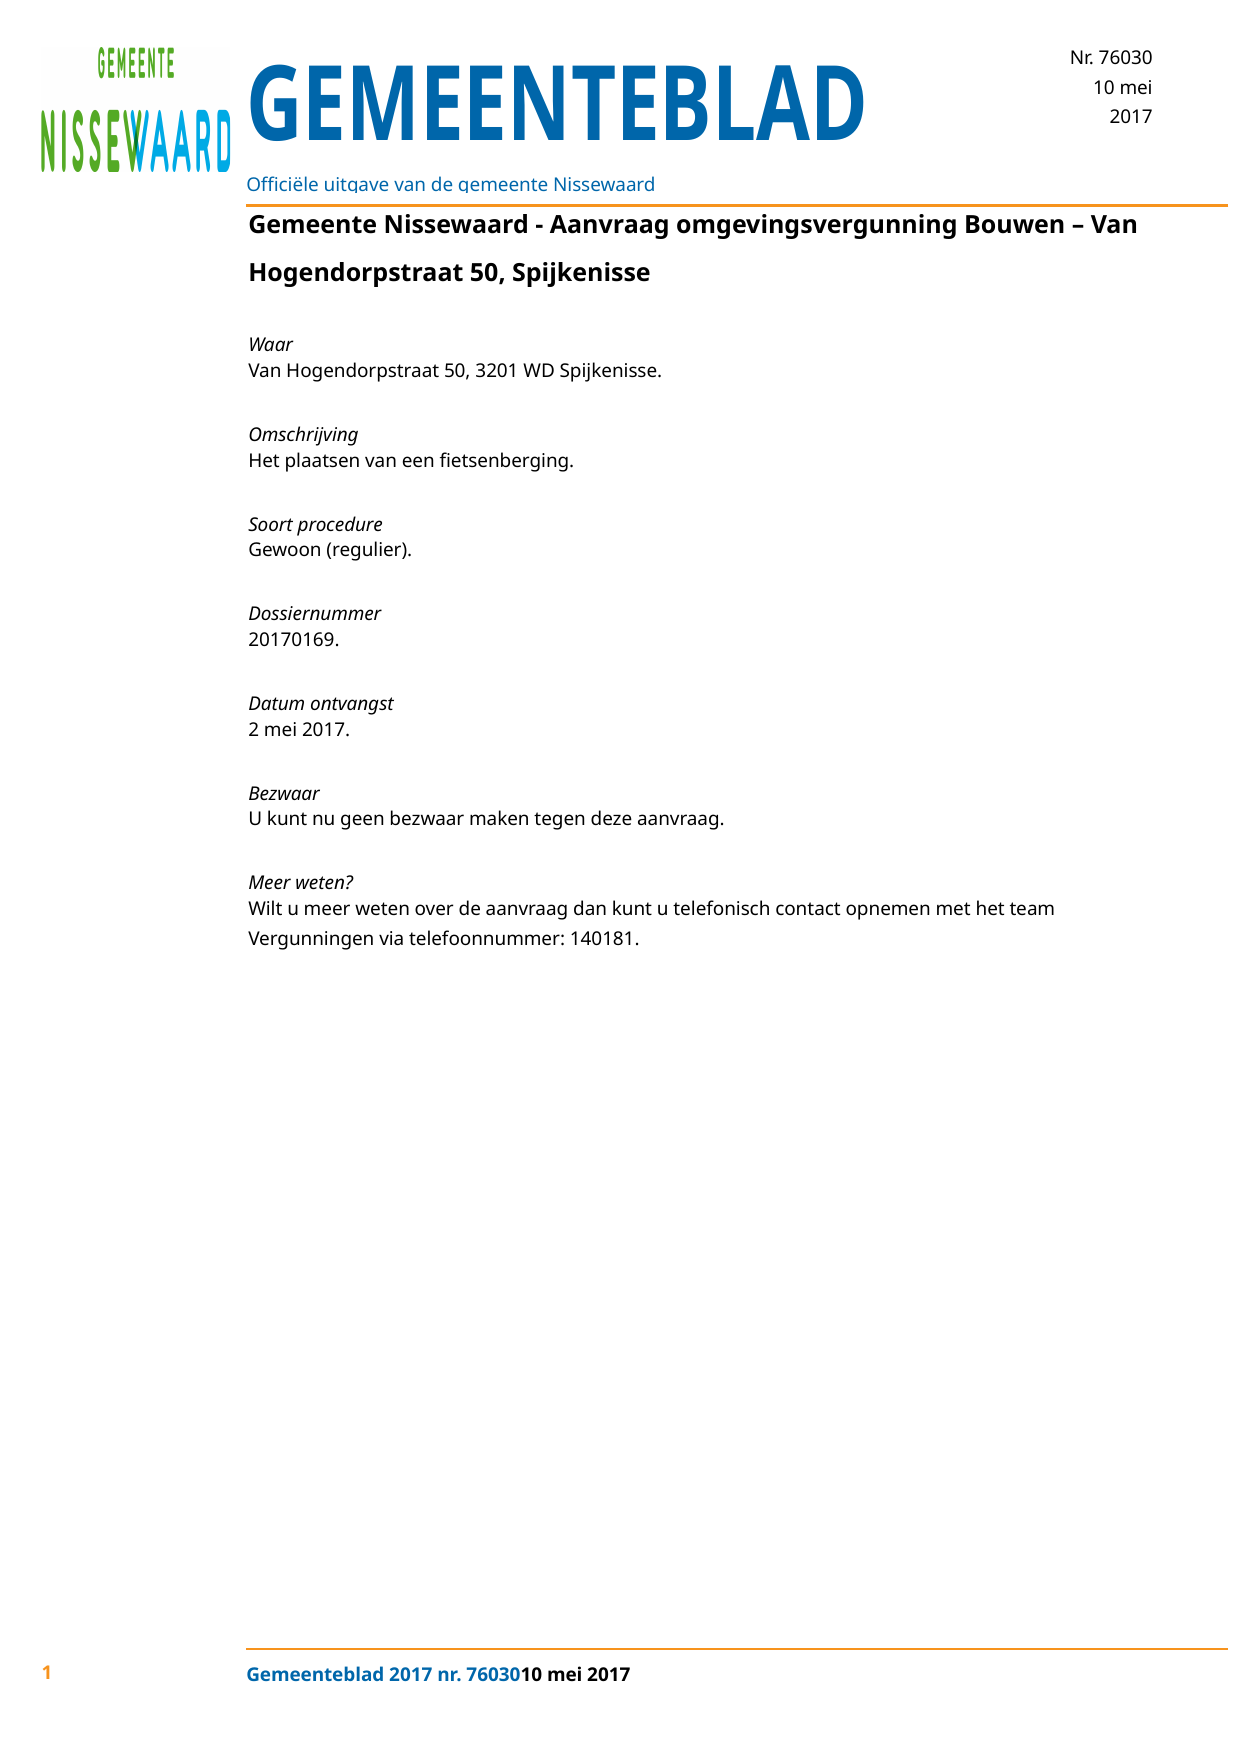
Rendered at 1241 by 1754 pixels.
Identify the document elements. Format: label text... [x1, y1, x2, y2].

text Gemeente Nissewaard - Aanvraag omgevingsvergunning Bouwen – Van Hogendorpstraat 50, Spijkenisse [248, 207, 1152, 288]
text 20170169. [248, 626, 1152, 652]
text Bezwaar [248, 780, 1152, 806]
text Waar [248, 331, 1152, 357]
picture [222, 122, 227, 160]
text Datum ontvangst [248, 690, 1152, 716]
picture [41, 47, 231, 172]
text Dossiernummer [248, 601, 1152, 626]
picture [201, 122, 206, 138]
text Wilt u meer weten over de aanvraag dan kunt u telefonisch contact opnemen met het team Vergunningen via telefoonnummer: 140181. [248, 895, 1152, 951]
text U kunt nu geen bezwaar maken tegen deze aanvraag. [248, 806, 1152, 831]
picture [200, 151, 206, 172]
text Omschrijving [248, 421, 1152, 447]
text Het plaatsen van een fietsenberging. [248, 447, 1152, 473]
text 2 mei 2017. [248, 716, 1152, 742]
text Meer weten? [248, 869, 1152, 895]
picture [176, 157, 187, 172]
picture [154, 157, 165, 172]
text Soort procedure [248, 511, 1152, 537]
text Gewoon (regulier). [248, 537, 1152, 562]
text Van Hogendorpstraat 50, 3201 WD Spijkenisse. [248, 357, 1152, 383]
